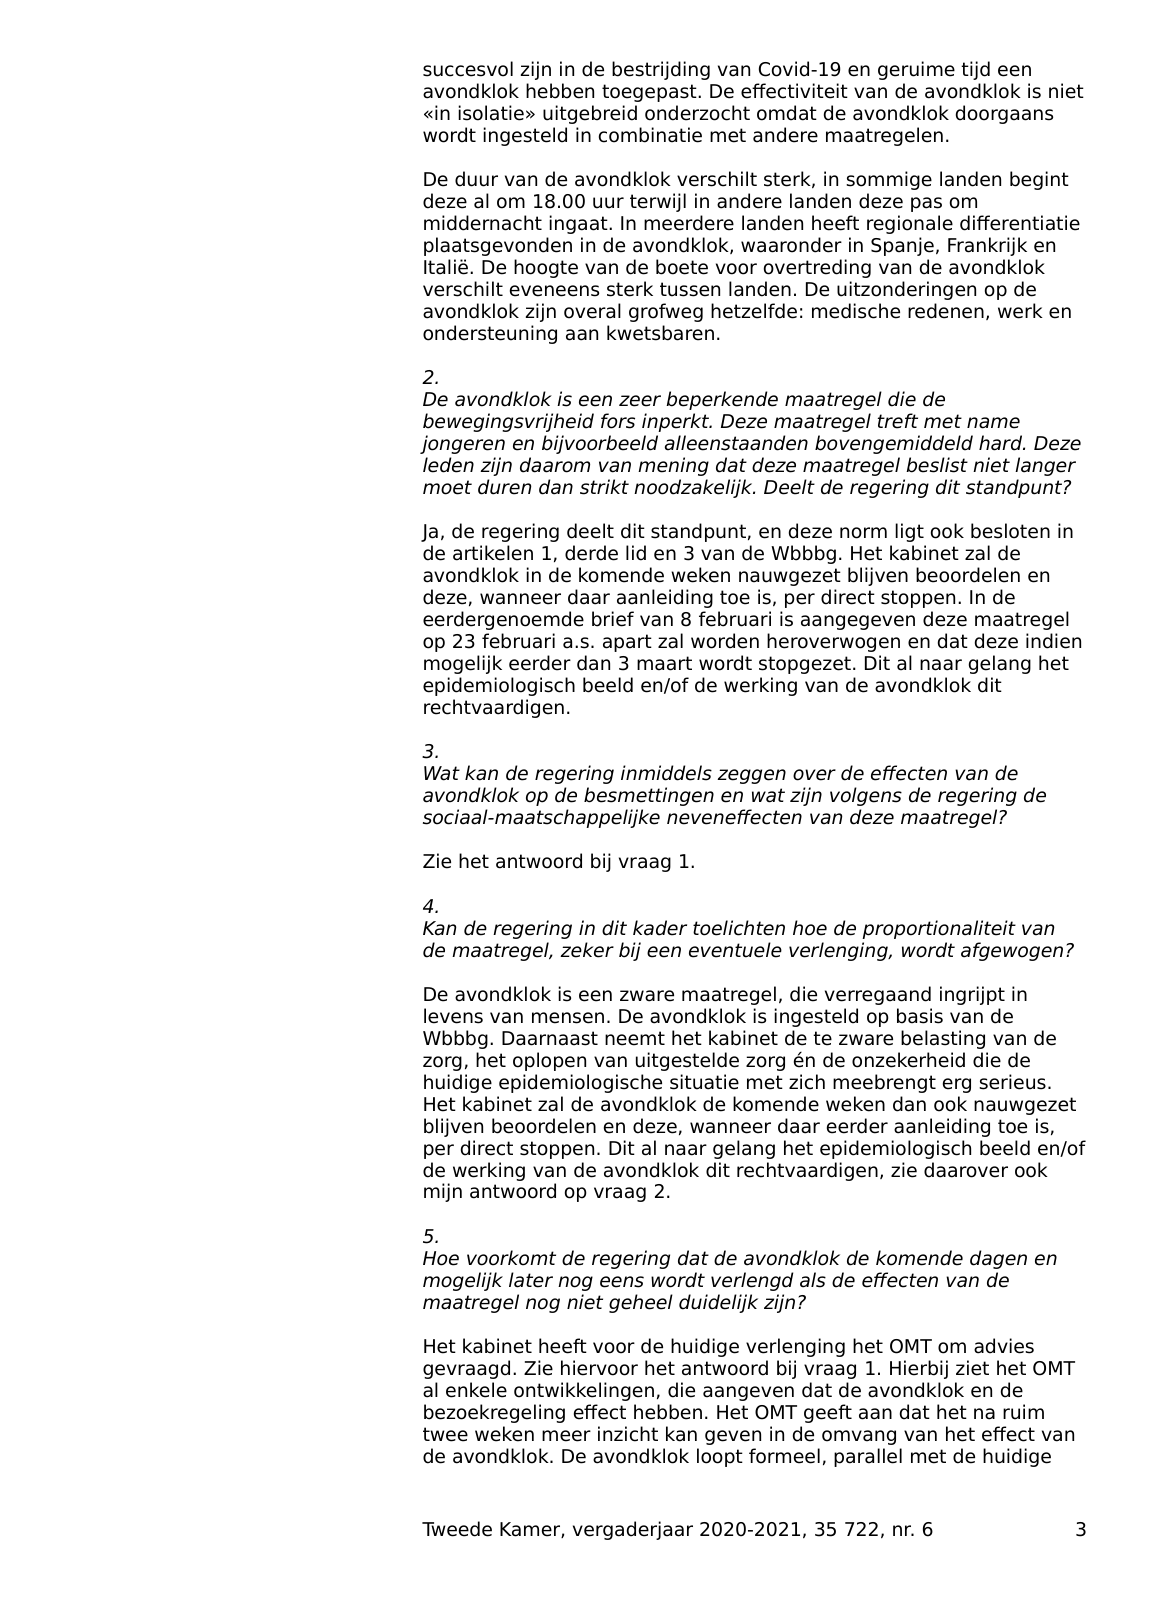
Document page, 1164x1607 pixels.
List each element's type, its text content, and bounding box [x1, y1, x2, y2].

text De duur van de avondklok verschilt sterk, in sommige landen begint deze al om 18.00 uur terwijl in andere landen deze pas om middernacht ingaat. In meerdere landen heeft regionale differentiatie plaatsgevonden in de avondklok, waaronder in Spanje, Frankrijk en Italië. De hoogte van de boete voor overtreding van de avondklok verschilt eveneens sterk tussen landen. De uitzonderingen op de avondklok zijn overal grofweg hetzelfde: medische redenen, werk en ondersteuning aan kwetsbaren. [422, 169, 1087, 345]
text 2. [422, 367, 1087, 389]
text 3. [422, 741, 1087, 763]
text 4. [422, 896, 1087, 917]
text De avondklok is een zware maatregel, die verregaand ingrijpt in levens van mensen. De avondklok is ingesteld op basis van de Wbbbg. Daarnaast neemt het kabinet de te zware belasting van de zorg, het oplopen van uitgestelde zorg én de onzekerheid die de huidige epidemiologische situatie met zich meebrengt erg serieus. Het kabinet zal de avondklok de komende weken dan ook nauwgezet blijven beoordelen en deze, wanneer daar eerder aanleiding toe is, per direct stoppen. Dit al naar gelang het epidemiologisch beeld en/of de werking van de avondklok dit rechtvaardigen, zie daarover ook mijn antwoord op vraag 2. [422, 984, 1087, 1203]
text De avondklok is een zeer beperkende maatregel die de bewegingsvrijheid fors inperkt. Deze maatregel treft met name jongeren en bijvoorbeeld alleenstaanden bovengemiddeld hard. Deze leden zijn daarom van mening dat deze maatregel beslist niet langer moet duren dan strikt noodzakelijk. Deelt de regering dit standpunt? [422, 389, 1087, 499]
text Zie het antwoord bij vraag 1. [422, 851, 1087, 873]
text succesvol zijn in de bestrijding van Covid-19 en geruime tijd een avondklok hebben toegepast. De effectiviteit van de avondklok is niet «in isolatie» uitgebreid onderzocht omdat de avondklok doorgaans wordt ingesteld in combinatie met andere maatregelen. [422, 59, 1087, 147]
text Ja, de regering deelt dit standpunt, en deze norm ligt ook besloten in de artikelen 1, derde lid en 3 van de Wbbbg. Het kabinet zal de avondklok in de komende weken nauwgezet blijven beoordelen en deze, wanneer daar aanleiding toe is, per direct stoppen. In de eerdergenoemde brief van 8 februari is aangegeven deze maatregel op 23 februari a.s. apart zal worden heroverwogen en dat deze indien mogelijk eerder dan 3 maart wordt stopgezet. Dit al naar gelang het epidemiologisch beeld en/of de werking van de avondklok dit rechtvaardigen. [422, 521, 1087, 719]
text Het kabinet heeft voor de huidige verlenging het OMT om advies gevraagd. Zie hiervoor het antwoord bij vraag 1. Hierbij ziet het OMT al enkele ontwikkelingen, die aangeven dat de avondklok en de bezoekregeling effect hebben. Het OMT geeft aan dat het na ruim twee weken meer inzicht kan geven in de omvang van het effect van de avondklok. De avondklok loopt formeel, parallel met de huidige [422, 1336, 1087, 1468]
text Hoe voorkomt de regering dat de avondklok de komende dagen en mogelijk later nog eens wordt verlengd als de effecten van de maatregel nog niet geheel duidelijk zijn? [422, 1248, 1087, 1313]
text 5. [422, 1226, 1087, 1248]
text Kan de regering in dit kader toelichten hoe de proportionaliteit van de maatregel, zeker bij een eventuele verlenging, wordt afgewogen? [422, 917, 1087, 961]
text Wat kan de regering inmiddels zeggen over de effecten van de avondklok op de besmettingen en wat zijn volgens de regering de sociaal-maatschappelijke neveneffecten van deze maatregel? [422, 763, 1087, 829]
